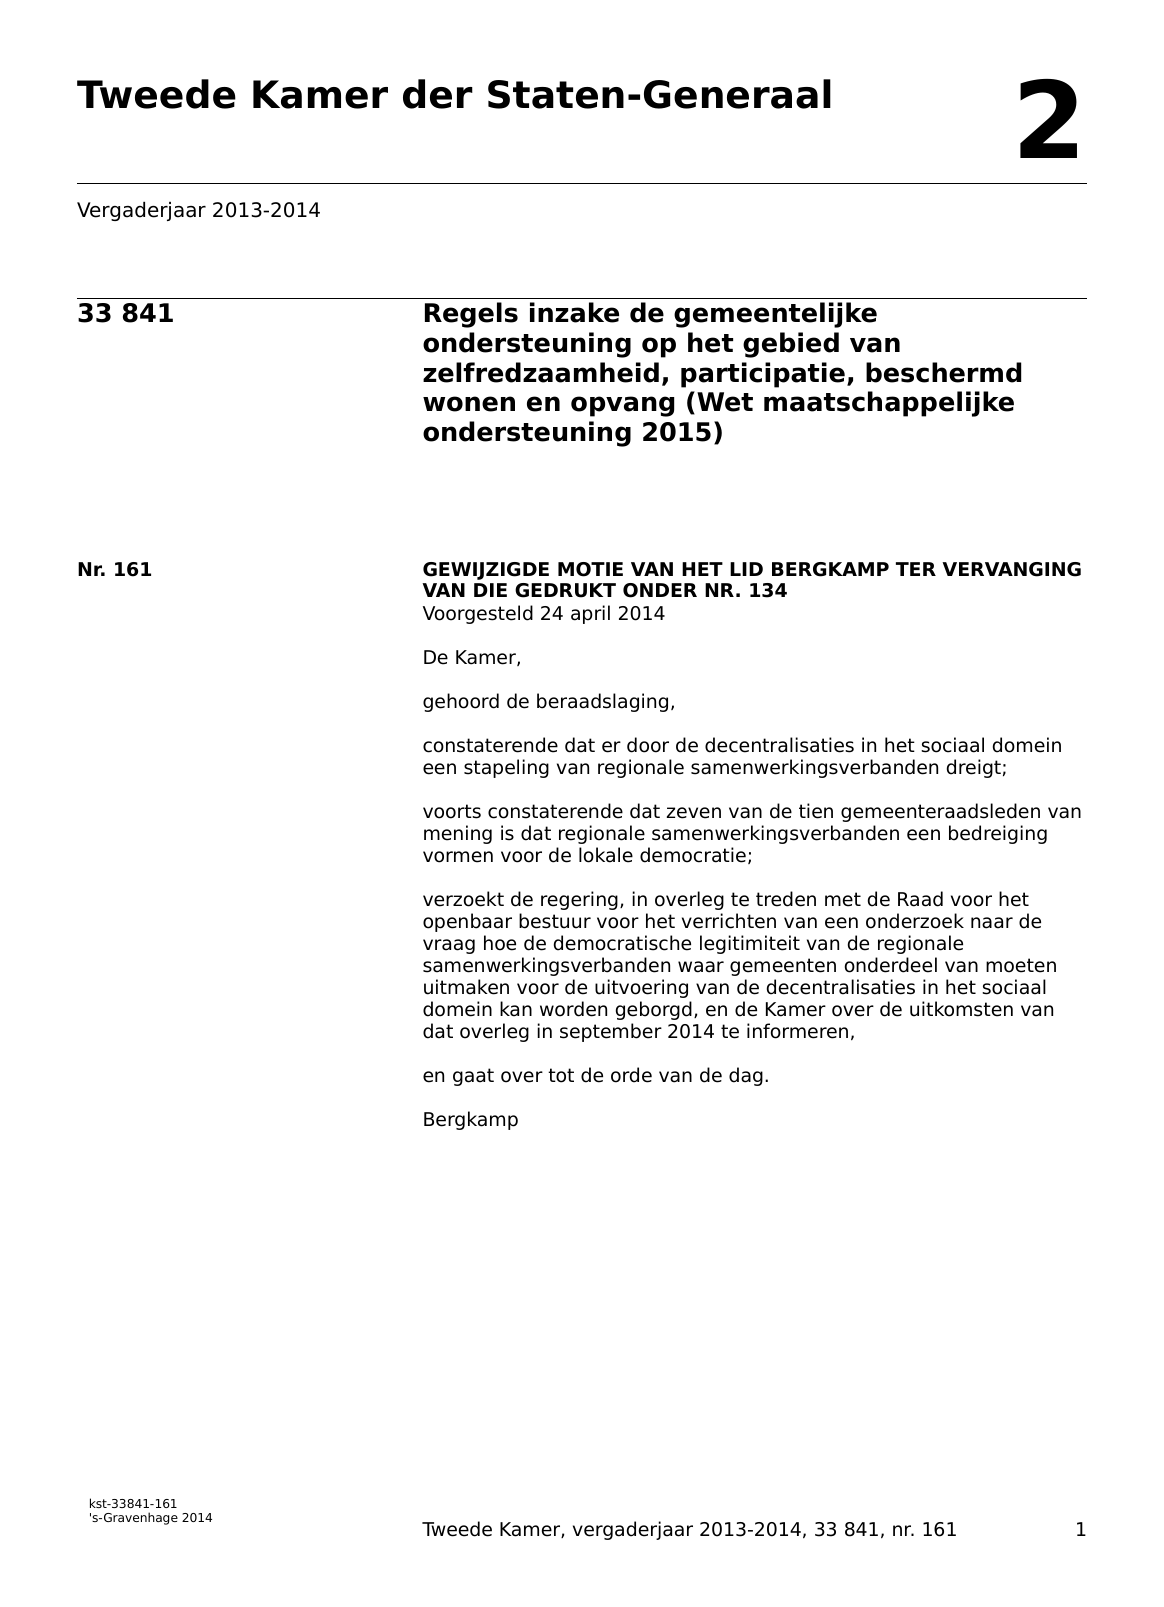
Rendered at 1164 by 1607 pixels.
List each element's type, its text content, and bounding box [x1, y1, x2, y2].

text kst-33841-161 [88, 1497, 323, 1511]
text constaterende dat er door de decentralisaties in het sociaal domein een stapeling van regionale samenwerkingsverbanden dreigt; [422, 735, 1087, 779]
subtitle Nr. 161 GEWIJZIGDE MOTIE VAN HET LID BERGKAMP TER VERVANGING VAN DIE GEDRUKT ONDER NR. 134 [77, 558, 1087, 602]
text Voorgesteld 24 april 2014 [422, 602, 1087, 624]
text en gaat over tot de orde van de dag. [422, 1065, 1087, 1087]
text 's-Gravenhage 2014 [88, 1511, 323, 1525]
text Bergkamp [422, 1109, 1087, 1131]
subtitle 33 841 Regels inzake de gemeentelijke ondersteuning op het gebied van zelfredzaamheid, participatie, beschermd wonen en opvang (Wet maatschappelijke ondersteuning 2015) [77, 299, 1087, 447]
text verzoekt de regering, in overleg te treden met de Raad voor het openbaar bestuur voor het verrichten van een onderzoek naar de vraag hoe de democratische legitimiteit van de regionale samenwerkingsverbanden waar gemeenten onderdeel van moeten uitmaken voor de uitvoering van de decentralisaties in het sociaal domein kan worden geborgd, en de Kamer over de uitkomsten van dat overleg in september 2014 te informeren, [422, 889, 1087, 1043]
table_cell Vergaderjaar 2013-2014 [77, 184, 1087, 298]
text De Kamer, [422, 647, 1087, 668]
table_header 2 [886, 59, 1087, 183]
table_header Tweede Kamer der Staten-Generaal [77, 59, 886, 183]
text gehoord de beraadslaging, [422, 691, 1087, 713]
text voorts constaterende dat zeven van de tien gemeenteraadsleden van mening is dat regionale samenwerkingsverbanden een bedreiging vormen voor de lokale democratie; [422, 801, 1087, 867]
